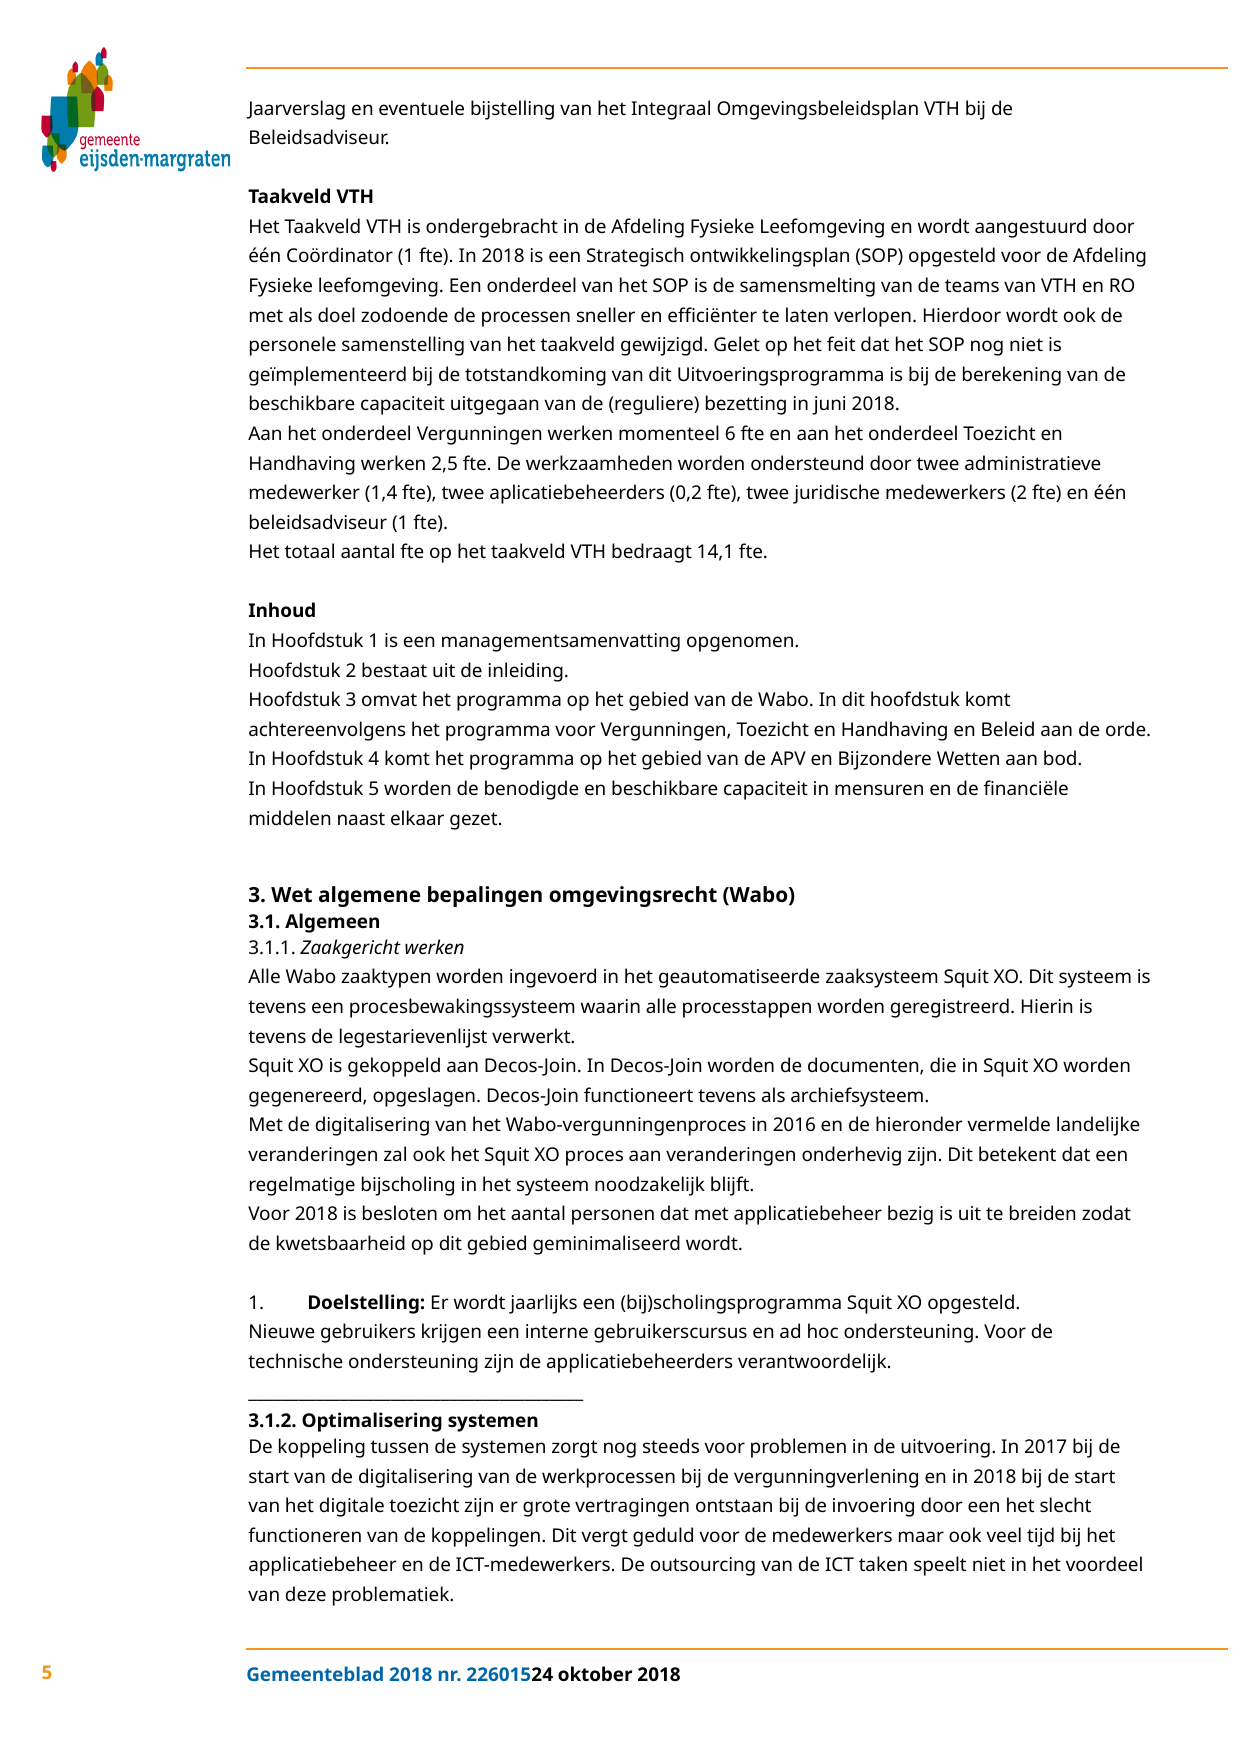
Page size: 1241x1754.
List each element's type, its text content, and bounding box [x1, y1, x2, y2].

text De koppeling tussen de systemen zorgt nog steeds voor problemen in de uitvoering. In 2017 bij de start van de digitalisering van de werkprocessen bij de vergunningverlening en in 2018 bij de start van het digitale toezicht zijn er grote vertragingen ontstaan bij de invoering door een het slecht functioneren van de koppelingen. Dit vergt geduld voor de medewerkers maar ook veel tijd bij het applicatiebeheer en de ICT-medewerkers. De outsourcing van de ICT taken speelt niet in het voordeel van deze problematiek. [248, 1433, 1152, 1607]
text Het Taakveld VTH is ondergebracht in de Afdeling Fysieke Leefomgeving en wordt aangestuurd door één Coördinator (1 fte). In 2018 is een Strategisch ontwikkelingsplan (SOP) opgesteld voor de Afdeling Fysieke leefomgeving. Een onderdeel van het SOP is de samensmelting van de teams van VTH en RO met als doel zodoende de processen sneller en efficiënter te laten verlopen. Hierdoor wordt ook de personele samenstelling van het taakveld gewijzigd. Gelet op het feit dat het SOP nog niet is geïmplementeerd bij de totstandkoming van dit Uitvoeringsprogramma is bij de berekening van de beschikbare capaciteit uitgegaan van de (reguliere) bezetting in juni 2018. [248, 213, 1152, 416]
text Taakveld VTH [248, 183, 1152, 209]
text In Hoofdstuk 1 is een managementsamenvatting opgenomen. [248, 627, 1152, 653]
picture [41, 47, 231, 172]
text Nieuwe gebruikers krijgen een interne gebruikerscursus en ad hoc ondersteuning. Voor de technische ondersteuning zijn de applicatiebeheerders verantwoordelijk. [248, 1319, 1152, 1374]
text Jaarverslag en eventuele bijstelling van het Integraal Omgevingsbeleidsplan VTH bij de Beleidsadviseur. [248, 95, 1152, 150]
text 3. Wet algemene bepalingen omgevingsrecht (Wabo) [248, 880, 1152, 908]
text 3.1. Algemeen [248, 908, 1152, 934]
text Hoofdstuk 3 omvat het programma op het gebied van de Wabo. In dit hoofdstuk komt achtereenvolgens het programma voor Vergunningen, Toezicht en Handhaving en Beleid aan de orde. [248, 686, 1152, 742]
text Squit XO is gekoppeld aan Decos-Join. In Decos-Join worden de documenten, die in Squit XO worden gegenereerd, opgeslagen. Decos-Join functioneert tevens als archiefsysteem. [248, 1052, 1152, 1108]
text Alle Wabo zaaktypen worden ingevoerd in het geautomatiseerde zaaksysteem Squit XO. Dit systeem is tevens een procesbewakingssysteem waarin alle processtappen worden geregistreerd. Hierin is tevens de legestarievenlijst verwerkt. [248, 964, 1152, 1049]
text ________________________________________ [248, 1378, 1152, 1404]
text In Hoofdstuk 4 komt het programma op het gebied van de APV en Bijzondere Wetten aan bod. [248, 746, 1152, 771]
text Het totaal aantal fte op het taakveld VTH bedraagt 14,1 fte. [248, 538, 1152, 564]
text 3.1.1. Zaakgericht werken [248, 934, 1152, 960]
text Inhoud [248, 598, 1152, 623]
list Doelstelling: Er wordt jaarlijks een (bij)scholingsprogramma Squit XO opgesteld. [248, 1289, 1152, 1315]
text In Hoofdstuk 5 worden de benodigde en beschikbare capaciteit in mensuren en de financiële middelen naast elkaar gezet. [248, 775, 1152, 831]
text Met de digitalisering van het Wabo-vergunningenproces in 2016 en de hieronder vermelde landelijke veranderingen zal ook het Squit XO proces aan veranderingen onderhevig zijn. Dit betekent dat een regelmatige bijscholing in het systeem noodzakelijk blijft. [248, 1112, 1152, 1197]
text Hoofdstuk 2 bestaat uit de inleiding. [248, 657, 1152, 683]
text Voor 2018 is besloten om het aantal personen dat met applicatiebeheer bezig is uit te breiden zodat de kwetsbaarheid op dit gebied geminimaliseerd wordt. [248, 1200, 1152, 1256]
text 3.1.2. Optimalisering systemen [248, 1407, 1152, 1433]
text Aan het onderdeel Vergunningen werken momenteel 6 fte en aan het onderdeel Toezicht en Handhaving werken 2,5 fte. De werkzaamheden worden ondersteund door twee administratieve medewerker (1,4 fte), twee aplicatiebeheerders (0,2 fte), twee juridische medewerkers (2 fte) en één beleidsadviseur (1 fte). [248, 420, 1152, 535]
